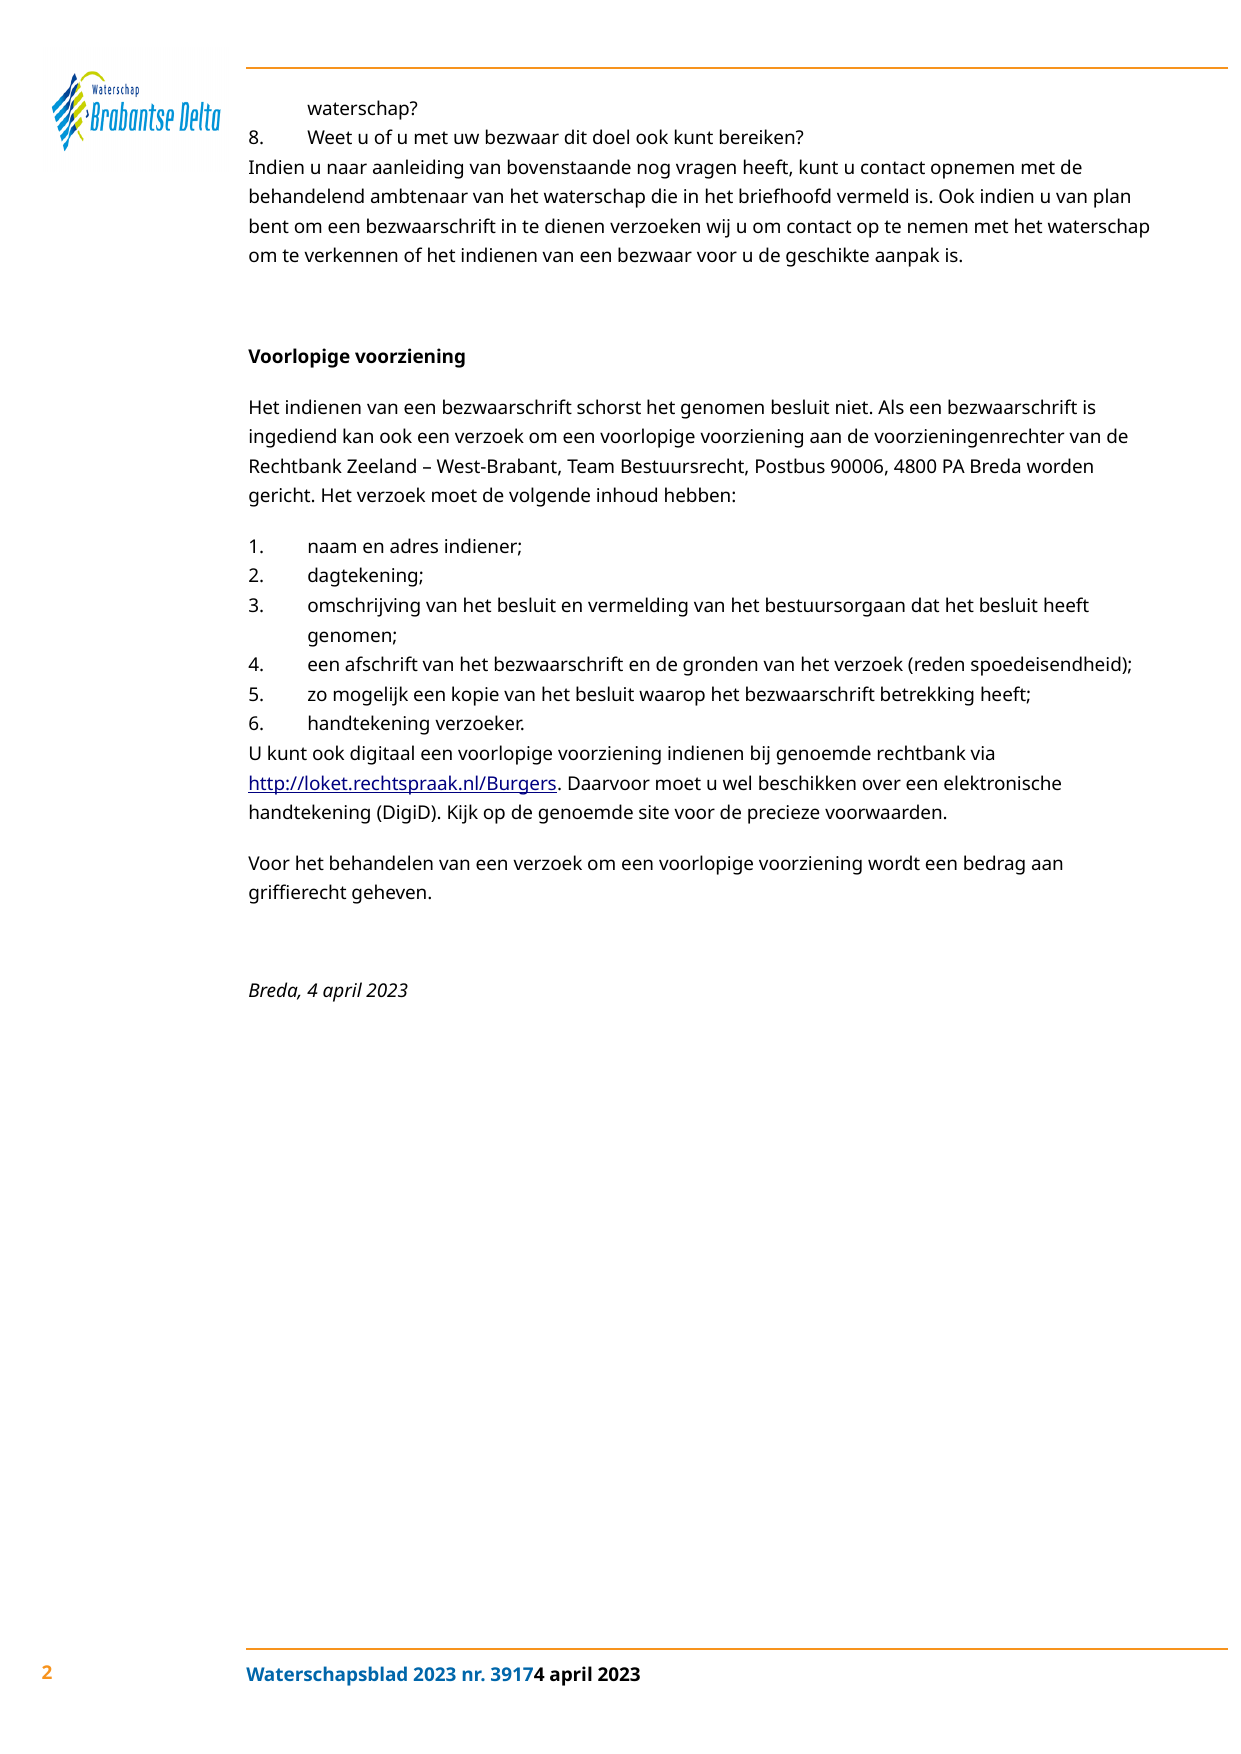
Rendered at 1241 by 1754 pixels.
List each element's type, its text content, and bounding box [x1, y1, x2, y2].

text Voorlopige voorziening [248, 343, 1152, 369]
text U kunt ook digitaal een voorlopige voorziening indienen bij genoemde rechtbank via http://loket.rechtspraak.nl/Burgers. Daarvoor moet u wel beschikken over een elektronische handtekening (DigiD). Kijk op de genoemde site voor de precieze voorwaarden. [248, 740, 1152, 825]
text Indien u naar aanleiding van bovenstaande nog vragen heeft, kunt u contact opnemen met de behandelend ambtenaar van het waterschap die in het briefhoofd vermeld is. Ook indien u van plan bent om een bezwaarschrift in te dienen verzoeken wij u om contact op te nemen met het waterschap om te verkennen of het indienen van een bezwaar voor u de geschikte aanpak is. [248, 154, 1152, 268]
list omschrijving van het besluit en vermelding van het bestuursorgaan dat het besluit heeft genomen; [248, 592, 1152, 648]
list zo mogelijk een kopie van het besluit waarop het bezwaarschrift betrekking heeft; [248, 681, 1152, 707]
text Voor het behandelen van een verzoek om een voorlopige voorziening wordt een bedrag aan griffierecht geheven. [248, 850, 1152, 905]
list naam en adres indiener; [248, 533, 1152, 559]
picture [41, 47, 231, 172]
list waterschap? [248, 95, 1152, 121]
list handtekening verzoeker. [248, 711, 1152, 736]
text Breda, 4 april 2023 [248, 978, 1152, 1003]
list dagtekening; [248, 563, 1152, 588]
list een afschrift van het bezwaarschrift en de gronden van het verzoek (reden spoedeisendheid); [248, 651, 1152, 677]
text Het indienen van een bezwaarschrift schorst het genomen besluit niet. Als een bezwaarschrift is ingediend kan ook een verzoek om een voorlopige voorziening aan de voorzieningenrechter van de Rechtbank Zeeland – West-Brabant, Team Bestuursrecht, Postbus 90006, 4800 PA Breda worden gericht. Het verzoek moet de volgende inhoud hebben: [248, 394, 1152, 508]
list Weet u of u met uw bezwaar dit doel ook kunt bereiken? [248, 124, 1152, 150]
